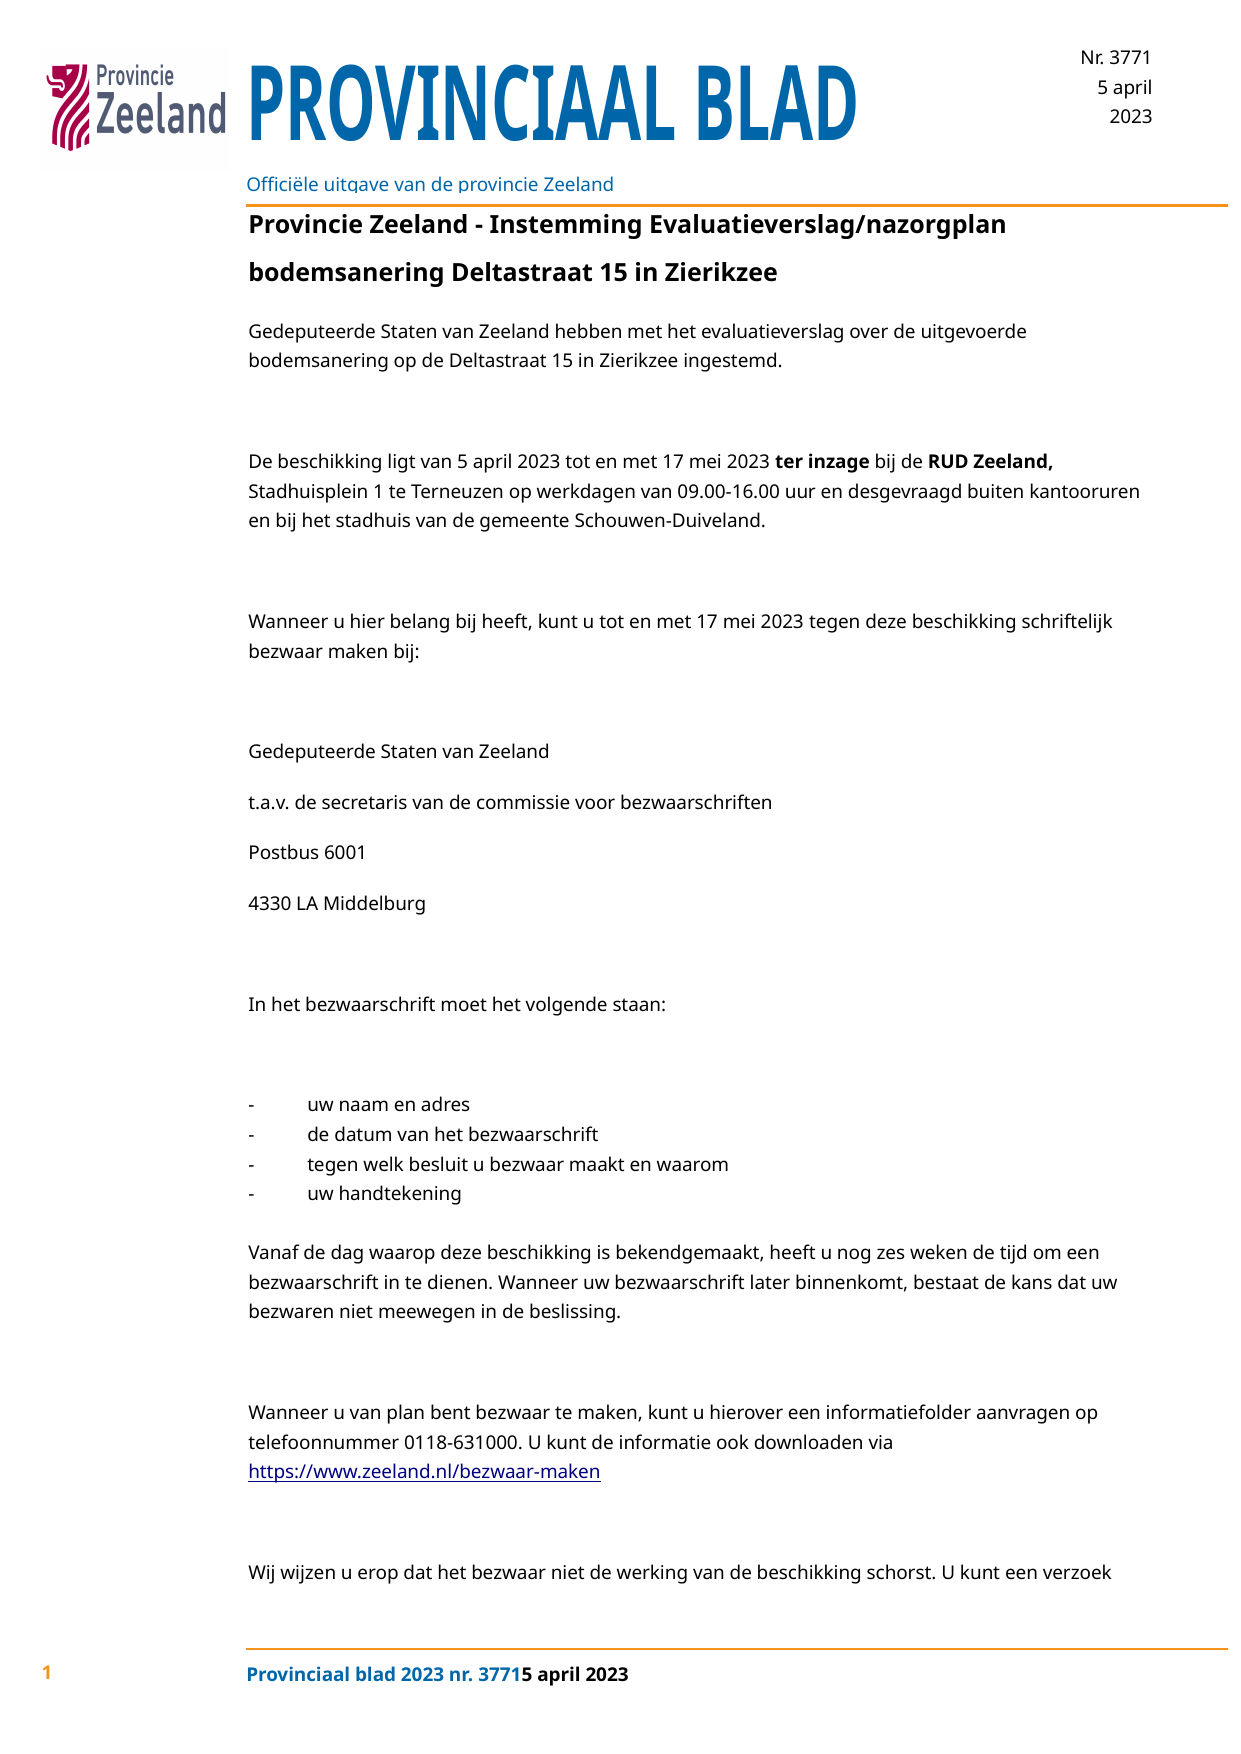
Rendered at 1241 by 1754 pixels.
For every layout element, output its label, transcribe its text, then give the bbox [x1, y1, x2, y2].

text In het bezwaarschrift moet het volgende staan: [248, 991, 1152, 1017]
text Wanneer u hier belang bij heeft, kunt u tot en met 17 mei 2023 tegen deze beschikking schriftelijk bezwaar maken bij: [248, 608, 1152, 664]
list uw naam en adres [248, 1092, 1152, 1117]
text Wij wijzen u erop dat het bezwaar niet de werking van de beschikking schorst. U kunt een verzoek [248, 1559, 1152, 1585]
text Postbus 6001 [248, 839, 1152, 865]
text Wanneer u van plan bent bezwaar te maken, kunt u hierover een informatiefolder aanvragen op telefoonnummer 0118-631000. U kunt de informatie ook downloaden via https://www.zeeland.nl/bezwaar-maken [248, 1399, 1152, 1484]
text Gedeputeerde Staten van Zeeland [248, 739, 1152, 764]
text 4330 LA Middelburg [248, 890, 1152, 916]
text Gedeputeerde Staten van Zeeland hebben met het evaluatieverslag over de uitgevoerde bodemsanering op de Deltastraat 15 in Zierikzee ingestemd. [248, 318, 1152, 373]
list uw handtekening [248, 1180, 1152, 1206]
text Vanaf de dag waarop deze beschikking is bekendgemaakt, heeft u nog zes weken de tijd om een bezwaarschrift in te dienen. Wanneer uw bezwaarschrift later binnenkomt, bestaat de kans dat uw bezwaren niet meewegen in de beslissing. [248, 1239, 1152, 1324]
text De beschikking ligt van 5 april 2023 tot en met 17 mei 2023 ter inzage bij de RUD Zeeland, Stadhuisplein 1 te Terneuzen op werkdagen van 09.00-16.00 uur en desgevraagd buiten kantooruren en bij het stadhuis van de gemeente Schouwen-Duiveland. [248, 448, 1152, 533]
list tegen welk besluit u bezwaar maakt en waarom [248, 1151, 1152, 1177]
text Provincie Zeeland - Instemming Evaluatieverslag/nazorgplan bodemsanering Deltastraat 15 in Zierikzee [248, 207, 1152, 288]
list de datum van het bezwaarschrift [248, 1121, 1152, 1147]
picture [41, 47, 231, 172]
text t.a.v. de secretaris van de commissie voor bezwaarschriften [248, 789, 1152, 815]
